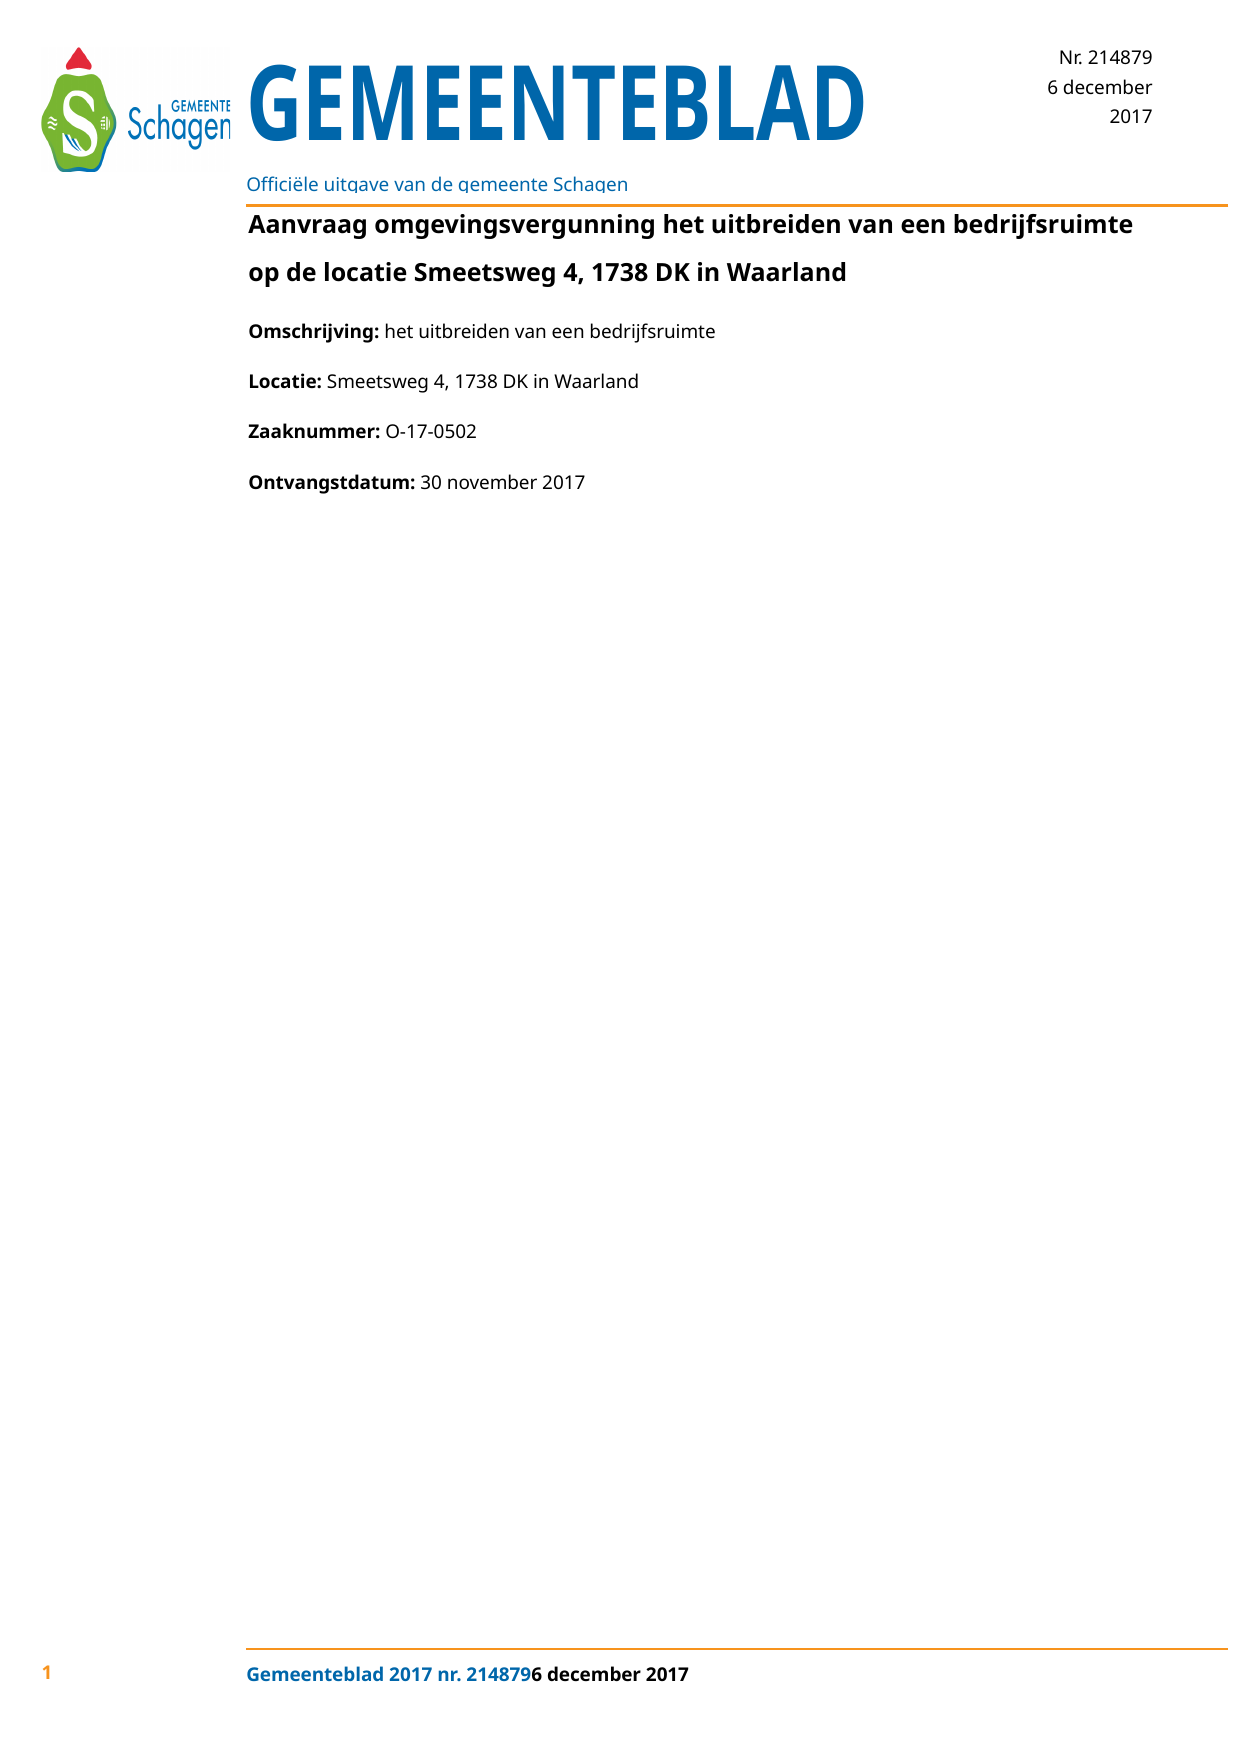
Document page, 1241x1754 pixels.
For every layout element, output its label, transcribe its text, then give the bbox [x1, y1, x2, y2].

text Zaaknummer: O-17-0502 [248, 419, 1152, 444]
text Aanvraag omgevingsvergunning het uitbreiden van een bedrijfsruimte op de locatie Smeetsweg 4, 1738 DK in Waarland [248, 207, 1152, 288]
text Ontvangstdatum: 30 november 2017 [248, 469, 1152, 495]
text Omschrijving: het uitbreiden van een bedrijfsruimte [248, 318, 1152, 344]
picture [41, 47, 231, 172]
text Locatie: Smeetsweg 4, 1738 DK in Waarland [248, 368, 1152, 394]
